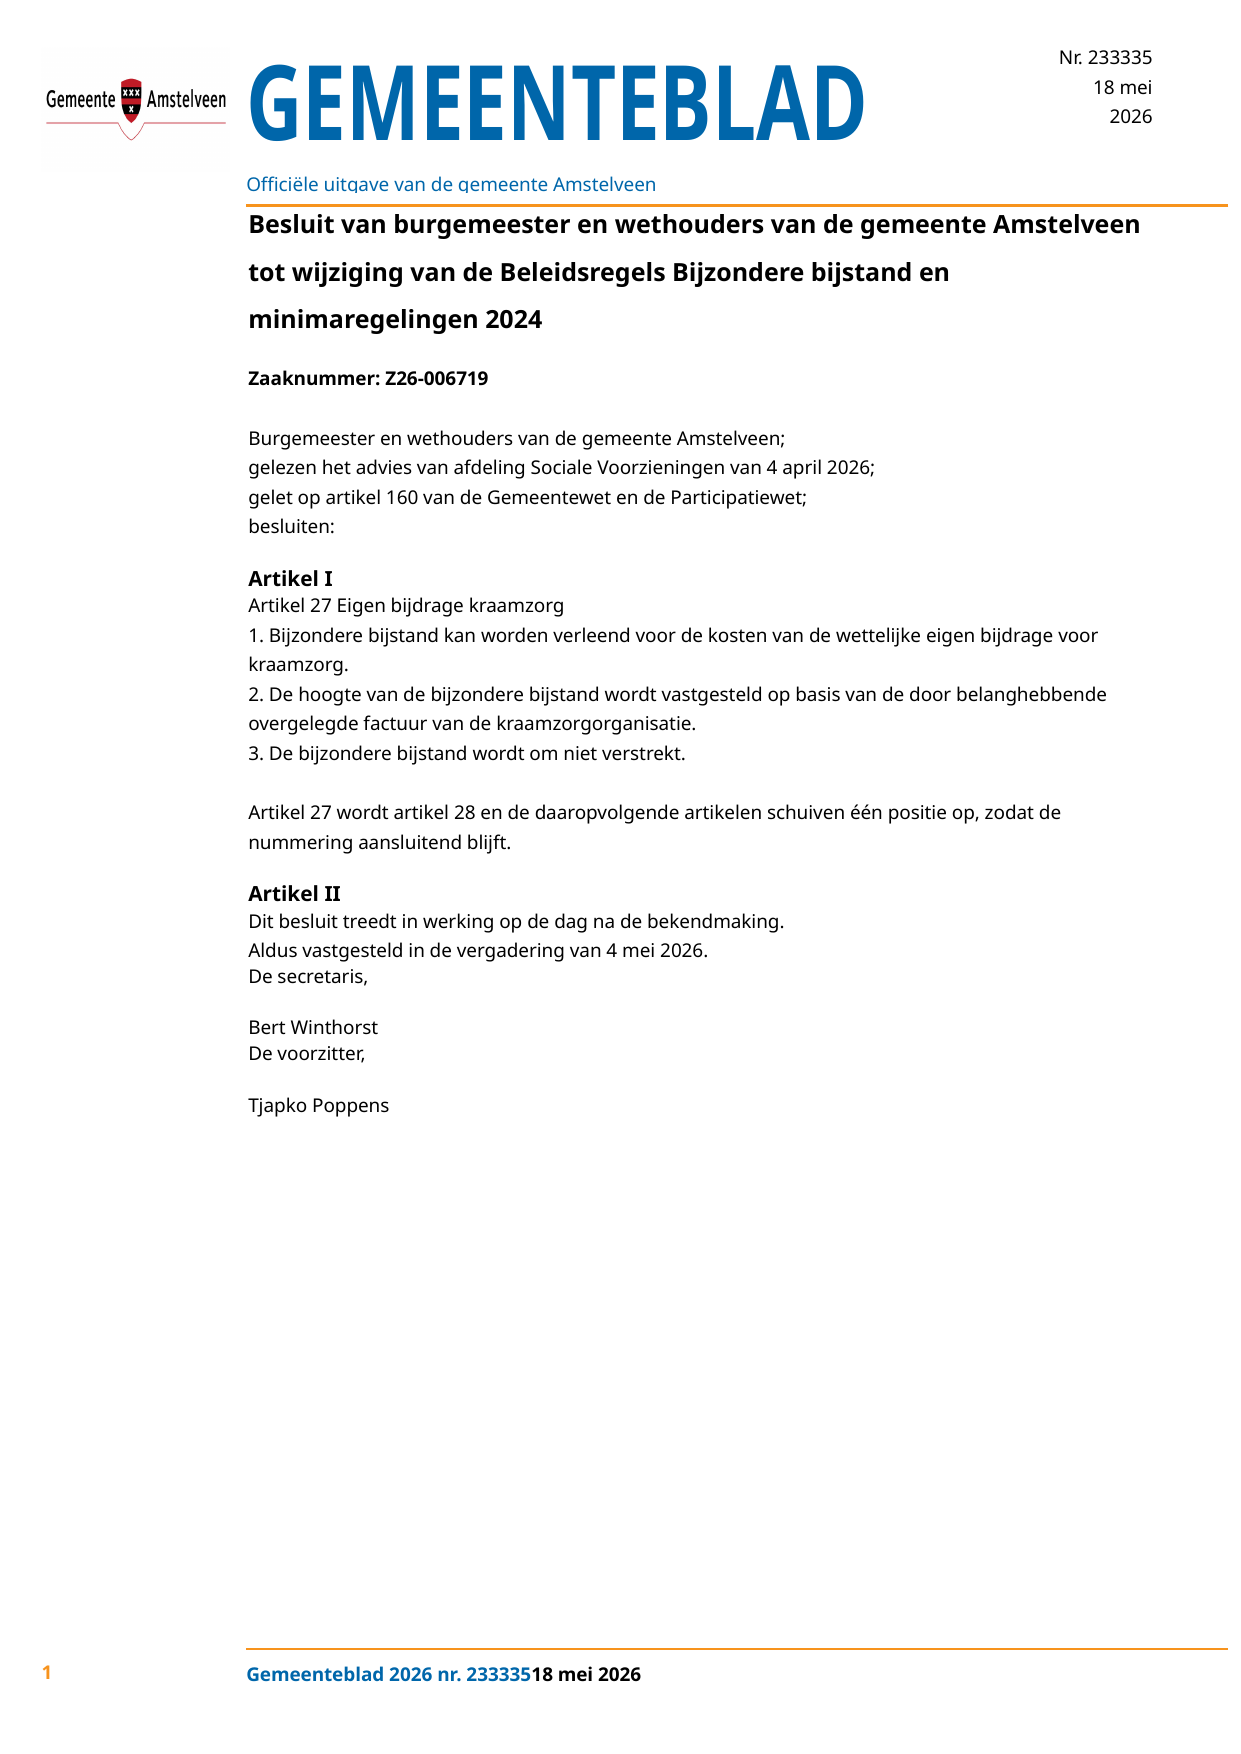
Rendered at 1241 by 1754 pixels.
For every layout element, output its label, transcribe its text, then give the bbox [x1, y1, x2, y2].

text Aldus vastgesteld in de vergadering van 4 mei 2026. [248, 937, 1152, 963]
text Zaaknummer: Z26-006719 [248, 366, 1152, 391]
text 3. De bijzondere bijstand wordt om niet verstrekt. [248, 740, 1152, 766]
text Artikel II [248, 879, 1152, 908]
text 2. De hoogte van de bijzondere bijstand wordt vastgesteld op basis van de door belanghebbende overgelegde factuur van de kraamzorgorganisatie. [248, 681, 1152, 736]
text Besluit van burgemeester en wethouders van de gemeente Amstelveen tot wijziging van de Beleidsregels Bijzondere bijstand en minimaregelingen 2024 [248, 207, 1152, 336]
text Artikel I [248, 564, 1152, 592]
text Artikel 27 Eigen bijdrage kraamzorg [248, 592, 1152, 618]
picture [41, 47, 231, 172]
text gelet op artikel 160 van de Gemeentewet en de Participatiewet; [248, 484, 1152, 509]
text De voorzitter, [248, 1040, 1152, 1066]
text 1. Bijzondere bijstand kan worden verleend voor de kosten van de wettelijke eigen bijdrage voor kraamzorg. [248, 622, 1152, 677]
text gelezen het advies van afdeling Sociale Voorzieningen van 4 april 2026; [248, 454, 1152, 480]
text Tjapko Poppens [248, 1092, 1152, 1117]
text Dit besluit treedt in werking op de dag na de bekendmaking. [248, 908, 1152, 933]
text Burgemeester en wethouders van de gemeente Amstelveen; [248, 425, 1152, 450]
text De secretaris, [248, 963, 1152, 989]
text Bert Winthorst [248, 1014, 1152, 1040]
text Artikel 27 wordt artikel 28 en de daaropvolgende artikelen schuiven één positie op, zodat de nummering aansluitend blijft. [248, 799, 1152, 855]
text besluiten: [248, 513, 1152, 539]
